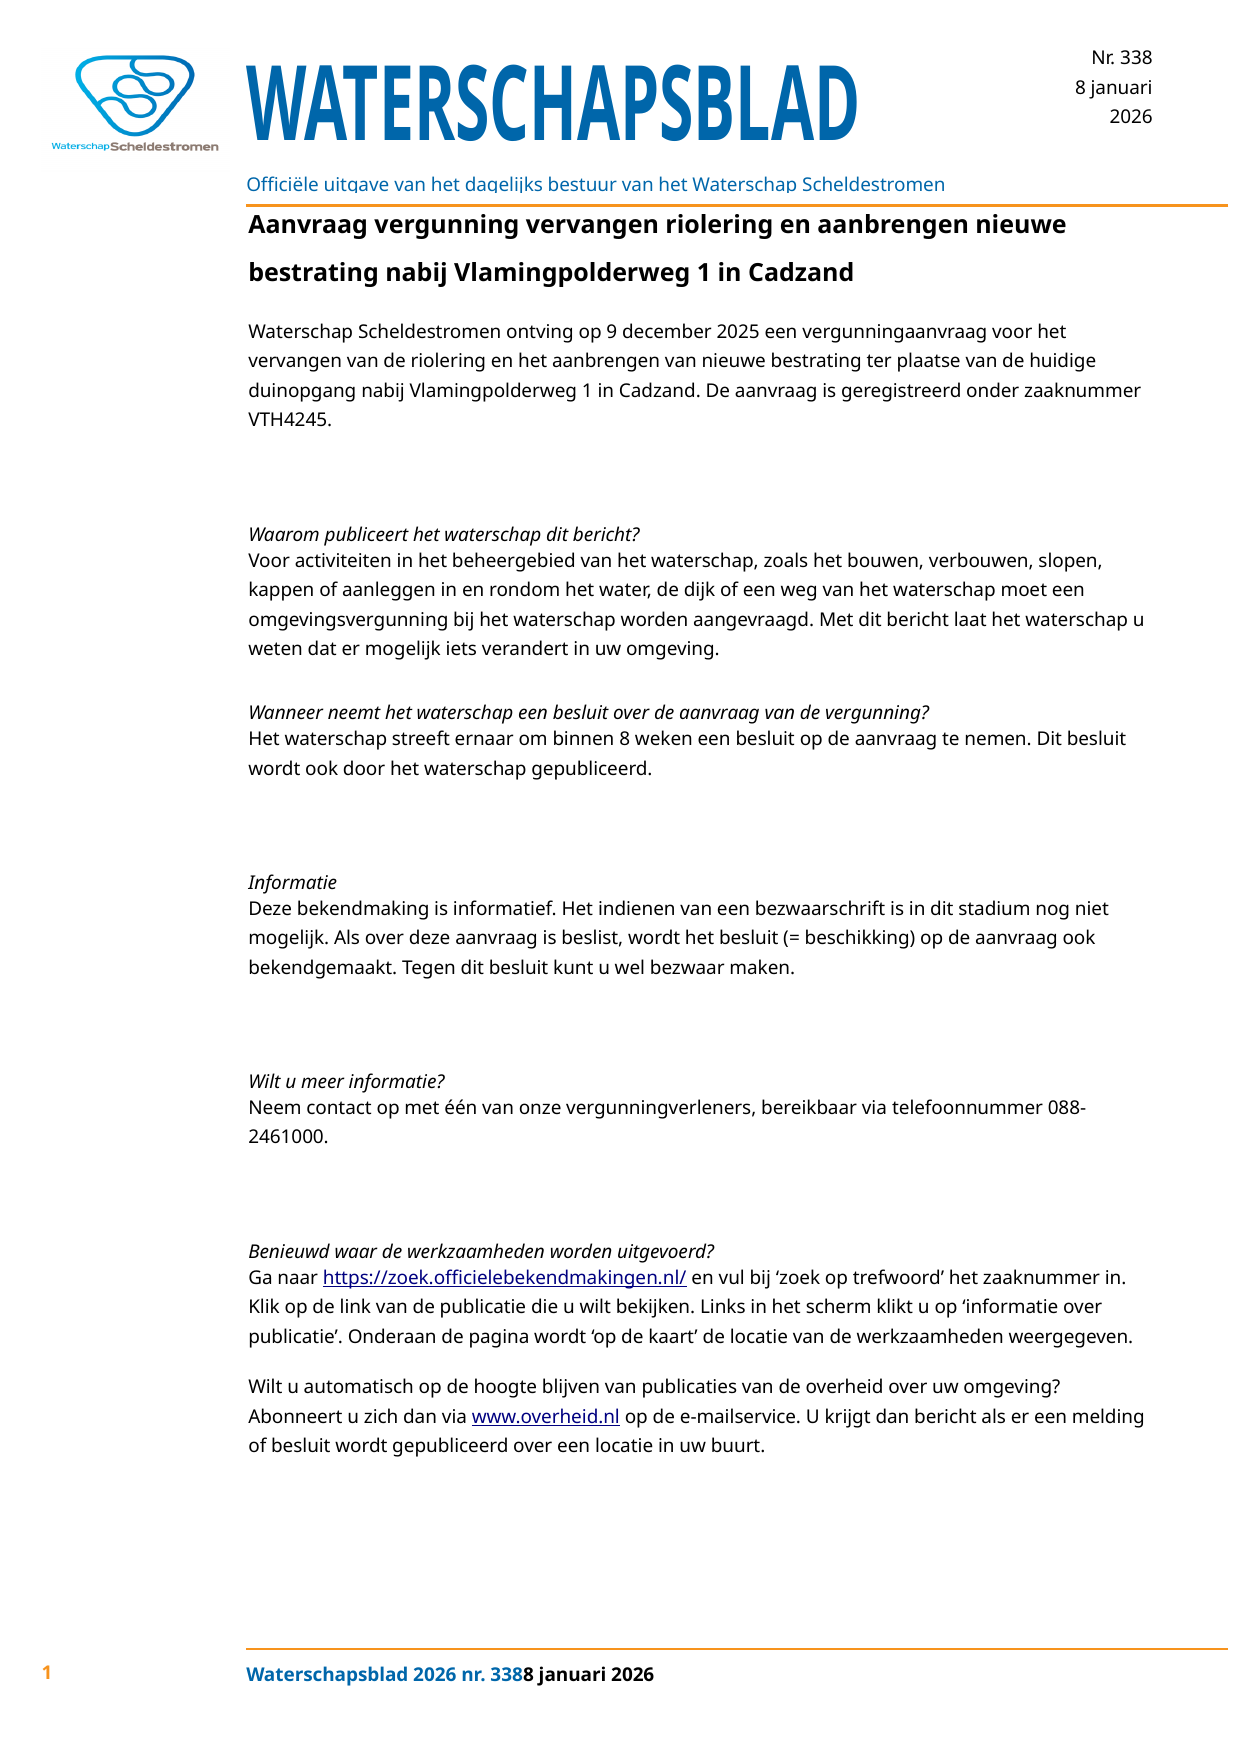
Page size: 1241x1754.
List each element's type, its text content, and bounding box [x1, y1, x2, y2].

text Neem contact op met één van onze vergunningverleners, bereikbaar via telefoonnummer 088-2461000. [248, 1094, 1152, 1149]
text Waterschap Scheldestromen ontving op 9 december 2025 een vergunningaanvraag voor het vervangen van de riolering en het aanbrengen van nieuwe bestrating ter plaatse van de huidige duinopgang nabij Vlamingpolderweg 1 in Cadzand. De aanvraag is geregistreerd onder zaaknummer VTH4245. [248, 318, 1152, 432]
text Benieuwd waar de werkzaamheden worden uitgevoerd? [248, 1238, 1152, 1264]
text Deze bekendmaking is informatief. Het indienen van een bezwaarschrift is in dit stadium nog niet mogelijk. Als over deze aanvraag is beslist, wordt het besluit (= beschikking) op de aanvraag ook bekendgemaakt. Tegen dit besluit kunt u wel bezwaar maken. [248, 895, 1152, 980]
text Waarom publiceert het waterschap dit bericht? [248, 521, 1152, 547]
picture [41, 47, 231, 172]
text Wilt u meer informatie? [248, 1068, 1152, 1094]
text Ga naar https://zoek.officielebekendmakingen.nl/ en vul bij ‘zoek op trefwoord’ het zaaknummer in. Klik op de link van de publicatie die u wilt bekijken. Links in het scherm klikt u op ‘informatie over publicatie’. Onderaan de pagina wordt ‘op de kaart’ de locatie van de werkzaamheden weergegeven. [248, 1264, 1152, 1349]
text Informatie [248, 869, 1152, 895]
text Voor activiteiten in het beheergebied van het waterschap, zoals het bouwen, verbouwen, slopen, kappen of aanleggen in en rondom het water, de dijk of een weg van het waterschap moet een omgevingsvergunning bij het waterschap worden aangevraagd. Met dit bericht laat het waterschap u weten dat er mogelijk iets verandert in uw omgeving. [248, 547, 1152, 661]
text Wilt u automatisch op de hoogte blijven van publicaties van de overheid over uw omgeving? Abonneert u zich dan via www.overheid.nl op de e-mailservice. U krijgt dan bericht als er een melding of besluit wordt gepubliceerd over een locatie in uw buurt. [248, 1373, 1152, 1458]
text Het waterschap streeft ernaar om binnen 8 weken een besluit op de aanvraag te nemen. Dit besluit wordt ook door het waterschap gepubliceerd. [248, 725, 1152, 781]
text Wanneer neemt het waterschap een besluit over de aanvraag van de vergunning? [248, 699, 1152, 725]
text Aanvraag vergunning vervangen riolering en aanbrengen nieuwe bestrating nabij Vlamingpolderweg 1 in Cadzand [248, 207, 1152, 288]
